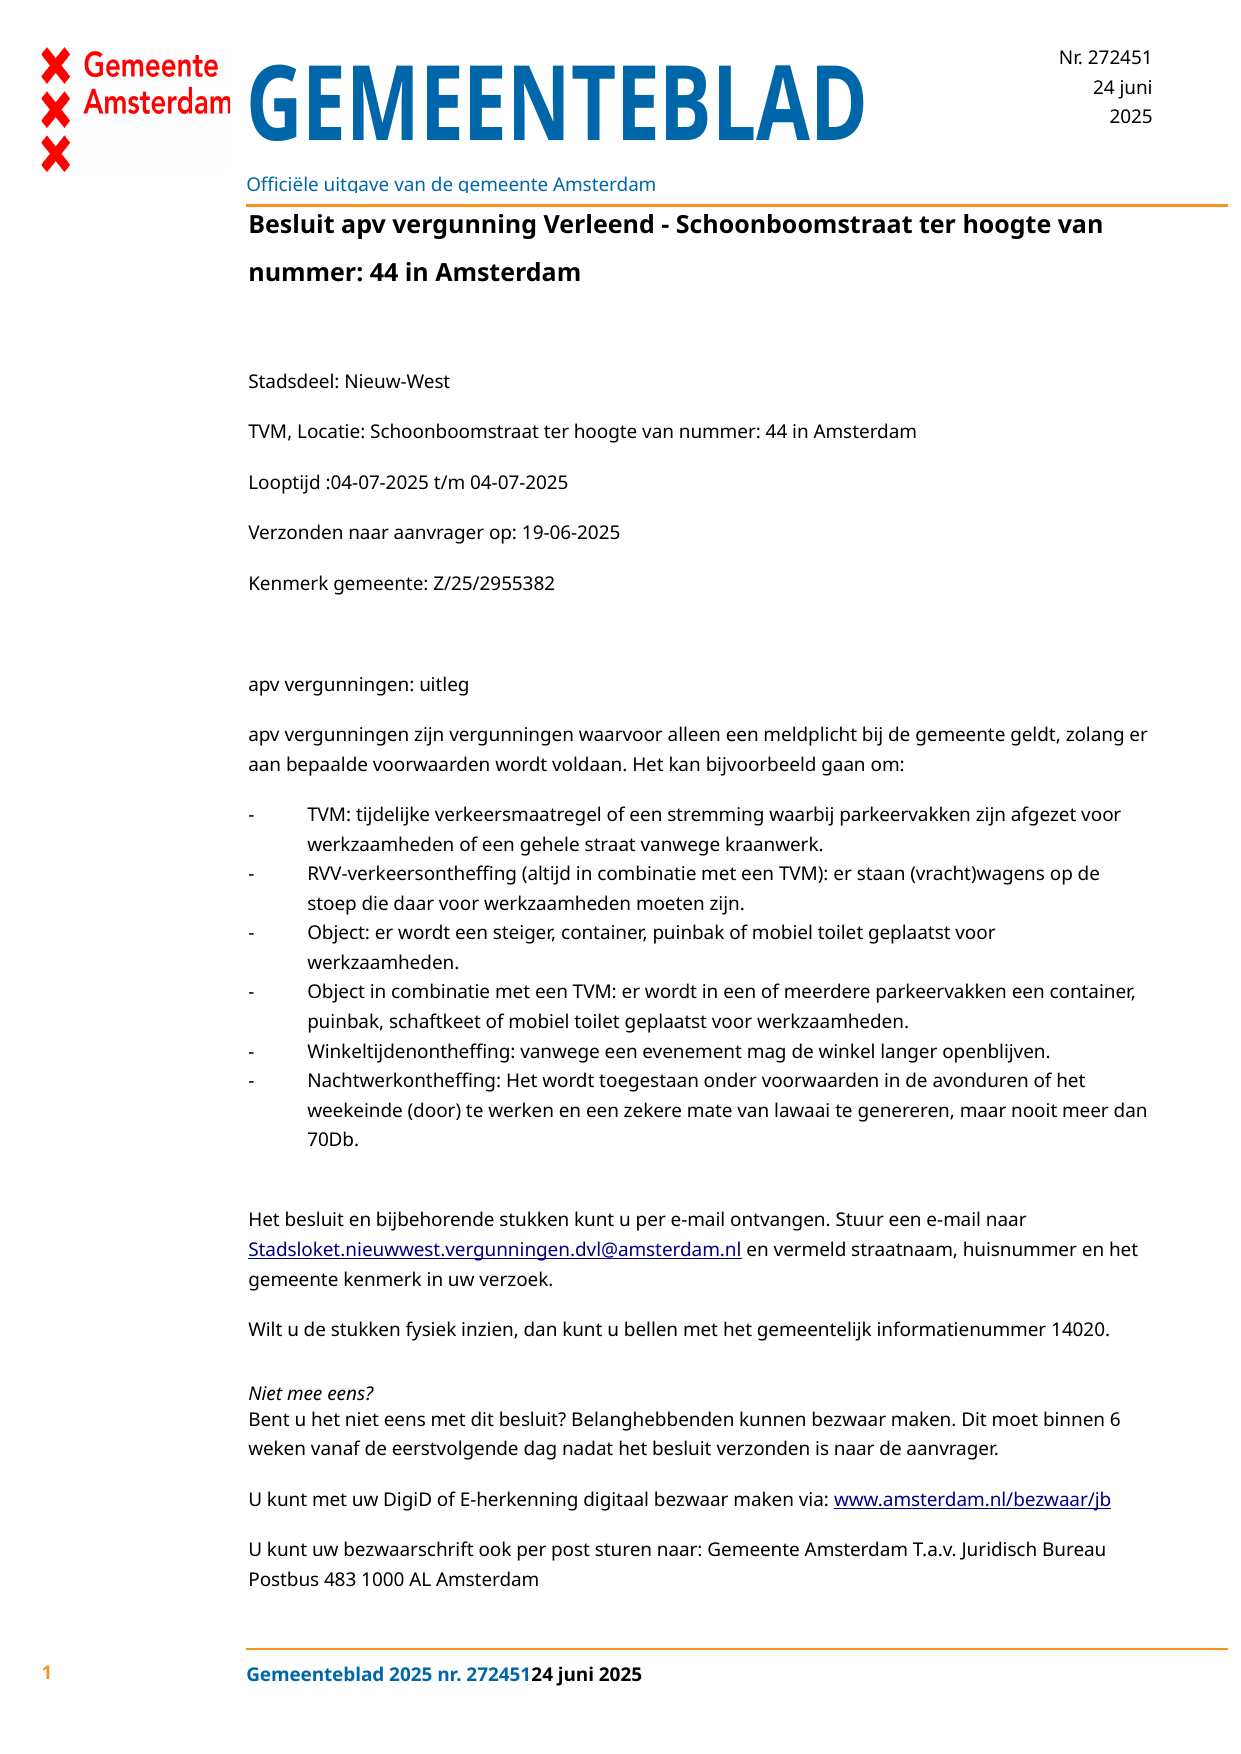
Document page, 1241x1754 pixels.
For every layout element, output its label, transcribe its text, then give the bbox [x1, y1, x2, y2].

text Stadsdeel: Nieuw-West [248, 368, 1152, 394]
text apv vergunningen zijn vergunningen waarvoor alleen een meldplicht bij de gemeente geldt, zolang er aan bepaalde voorwaarden wordt voldaan. Het kan bijvoorbeeld gaan om: [248, 721, 1152, 777]
picture [41, 47, 231, 172]
text Kenmerk gemeente: Z/25/2955382 [248, 570, 1152, 596]
list Object: er wordt een steiger, container, puinbak of mobiel toilet geplaatst voor werkzaamheden. [248, 919, 1152, 975]
list Nachtwerkontheffing: Het wordt toegestaan onder voorwaarden in de avonduren of het weekeinde (door) te werken en een zekere mate van lawaai te genereren, maar nooit meer dan 70Db. [248, 1067, 1152, 1152]
text Wilt u de stukken fysiek inzien, dan kunt u bellen met het gemeentelijk informatienummer 14020. [248, 1316, 1152, 1342]
text Looptijd :04-07-2025 t/m 04-07-2025 [248, 469, 1152, 495]
text Bent u het niet eens met dit besluit? Belanghebbenden kunnen bezwaar maken. Dit moet binnen 6 weken vanaf de eerstvolgende dag nadat het besluit verzonden is naar de aanvrager. [248, 1406, 1152, 1461]
text U kunt uw bezwaarschrift ook per post sturen naar: Gemeente Amsterdam T.a.v. Juridisch Bureau Postbus 483 1000 AL Amsterdam [248, 1536, 1152, 1592]
text apv vergunningen: uitleg [248, 671, 1152, 697]
text Besluit apv vergunning Verleend - Schoonboomstraat ter hoogte van nummer: 44 in Amsterdam [248, 207, 1152, 288]
text U kunt met uw DigiD of E-herkenning digitaal bezwaar maken via: www.amsterdam.nl/bezwaar/jb [248, 1486, 1152, 1512]
text Het besluit en bijbehorende stukken kunt u per e-mail ontvangen. Stuur een e-mail naar Stadsloket.nieuwwest.vergunningen.dvl@amsterdam.nl en vermeld straatnaam, huisnummer en het gemeente kenmerk in uw verzoek. [248, 1207, 1152, 1292]
text Verzonden naar aanvrager op: 19-06-2025 [248, 519, 1152, 545]
list RVV-verkeersontheffing (altijd in combinatie met een TVM): er staan (vracht)wagens op de stoep die daar voor werkzaamheden moeten zijn. [248, 860, 1152, 916]
text Niet mee eens? [248, 1380, 1152, 1406]
list Object in combinatie met een TVM: er wordt in een of meerdere parkeervakken een container, puinbak, schaftkeet of mobiel toilet geplaatst voor werkzaamheden. [248, 979, 1152, 1034]
text TVM, Locatie: Schoonboomstraat ter hoogte van nummer: 44 in Amsterdam [248, 419, 1152, 444]
list TVM: tijdelijke verkeersmaatregel of een stremming waarbij parkeervakken zijn afgezet voor werkzaamheden of een gehele straat vanwege kraanwerk. [248, 801, 1152, 857]
list Winkeltijdenontheffing: vanwege een evenement mag de winkel langer openblijven. [248, 1038, 1152, 1064]
